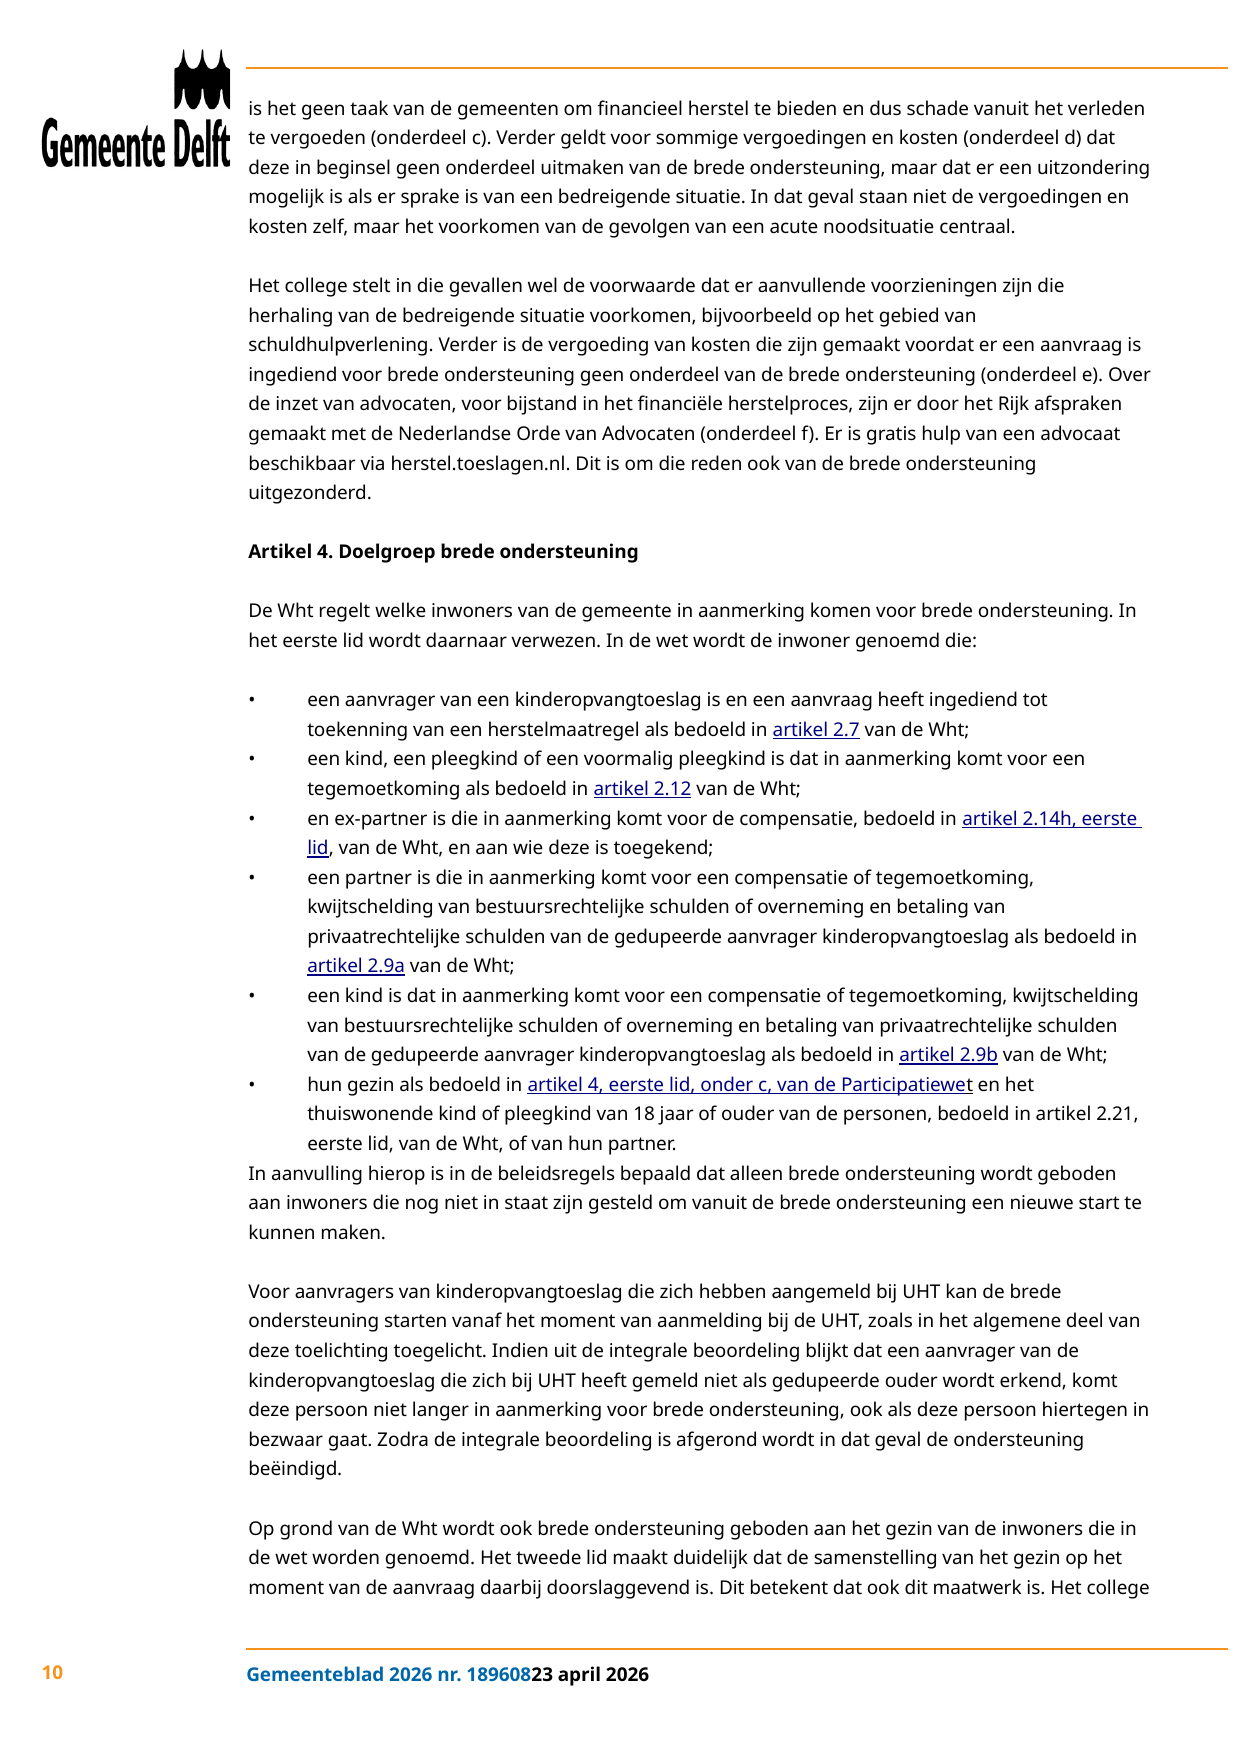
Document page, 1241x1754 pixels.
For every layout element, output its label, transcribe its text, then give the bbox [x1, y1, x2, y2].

list een kind is dat in aanmerking komt voor een compensatie of tegemoetkoming, kwijtschelding van bestuursrechtelijke schulden of overneming en betaling van privaatrechtelijke schulden van de gedupeerde aanvrager kinderopvangtoeslag als bedoeld in artikel 2.9b van de Wht; [248, 982, 1152, 1067]
list een kind, een pleegkind of een voormalig pleegkind is dat in aanmerking komt voor een tegemoetkoming als bedoeld in artikel 2.12 van de Wht; [248, 746, 1152, 801]
list hun gezin als bedoeld in artikel 4, eerste lid, onder c, van de Participatiewet en het thuiswonende kind of pleegkind van 18 jaar of ouder van de personen, bedoeld in artikel 2.21, eerste lid, van de Wht, of van hun partner. [248, 1071, 1152, 1156]
text is het geen taak van de gemeenten om financieel herstel te bieden en dus schade vanuit het verleden te vergoeden (onderdeel c). Verder geldt voor sommige vergoedingen en kosten (onderdeel d) dat deze in beginsel geen onderdeel uitmaken van de brede ondersteuning, maar dat er een uitzondering mogelijk is als er sprake is van een bedreigende situatie. In dat geval staan niet de vergoedingen en kosten zelf, maar het voorkomen van de gevolgen van een acute noodsituatie centraal. [248, 95, 1152, 239]
list een aanvrager van een kinderopvangtoeslag is en een aanvraag heeft ingediend tot toekenning van een herstelmaatregel als bedoeld in artikel 2.7 van de Wht; [248, 686, 1152, 742]
text Voor aanvragers van kinderopvangtoeslag die zich hebben aangemeld bij UHT kan de brede ondersteuning starten vanaf het moment van aanmelding bij de UHT, zoals in het algemene deel van deze toelichting toegelicht. Indien uit de integrale beoordeling blijkt dat een aanvrager van de kinderopvangtoeslag die zich bij UHT heeft gemeld niet als gedupeerde ouder wordt erkend, komt deze persoon niet langer in aanmerking voor brede ondersteuning, ook als deze persoon hiertegen in bezwaar gaat. Zodra de integrale beoordeling is afgerond wordt in dat geval de ondersteuning beëindigd. [248, 1278, 1152, 1481]
picture [41, 47, 231, 172]
text De Wht regelt welke inwoners van de gemeente in aanmerking komen voor brede ondersteuning. In het eerste lid wordt daarnaar verwezen. In de wet wordt de inwoner genoemd die: [248, 598, 1152, 653]
list een partner is die in aanmerking komt voor een compensatie of tegemoetkoming, kwijtschelding van bestuursrechtelijke schulden of overneming en betaling van privaatrechtelijke schulden van de gedupeerde aanvrager kinderopvangtoeslag als bedoeld in artikel 2.9a van de Wht; [248, 864, 1152, 978]
text Het college stelt in die gevallen wel de voorwaarde dat er aanvullende voorzieningen zijn die herhaling van de bedreigende situatie voorkomen, bijvoorbeeld op het gebied van schuldhulpverlening. Verder is de vergoeding van kosten die zijn gemaakt voordat er een aanvraag is ingediend voor brede ondersteuning geen onderdeel van de brede ondersteuning (onderdeel e). Over de inzet van advocaten, voor bijstand in het financiële herstelproces, zijn er door het Rijk afspraken gemaakt met de Nederlandse Orde van Advocaten (onderdeel f). Er is gratis hulp van een advocaat beschikbaar via herstel.toeslagen.nl. Dit is om die reden ook van de brede ondersteuning uitgezonderd. [248, 272, 1152, 505]
text In aanvulling hierop is in de beleidsregels bepaald dat alleen brede ondersteuning wordt geboden aan inwoners die nog niet in staat zijn gesteld om vanuit de brede ondersteuning een nieuwe start te kunnen maken. [248, 1160, 1152, 1245]
list en ex-partner is die in aanmerking komt voor de compensatie, bedoeld in artikel 2.14h, eerste lid, van de Wht, en aan wie deze is toegekend; [248, 805, 1152, 860]
text Artikel 4. Doelgroep brede ondersteuning [248, 538, 1152, 564]
text Op grond van de Wht wordt ook brede ondersteuning geboden aan het gezin van de inwoners die in de wet worden genoemd. Het tweede lid maakt duidelijk dat de samenstelling van het gezin op het moment van de aanvraag daarbij doorslaggevend is. Dit betekent dat ook dit maatwerk is. Het college [248, 1515, 1152, 1600]
